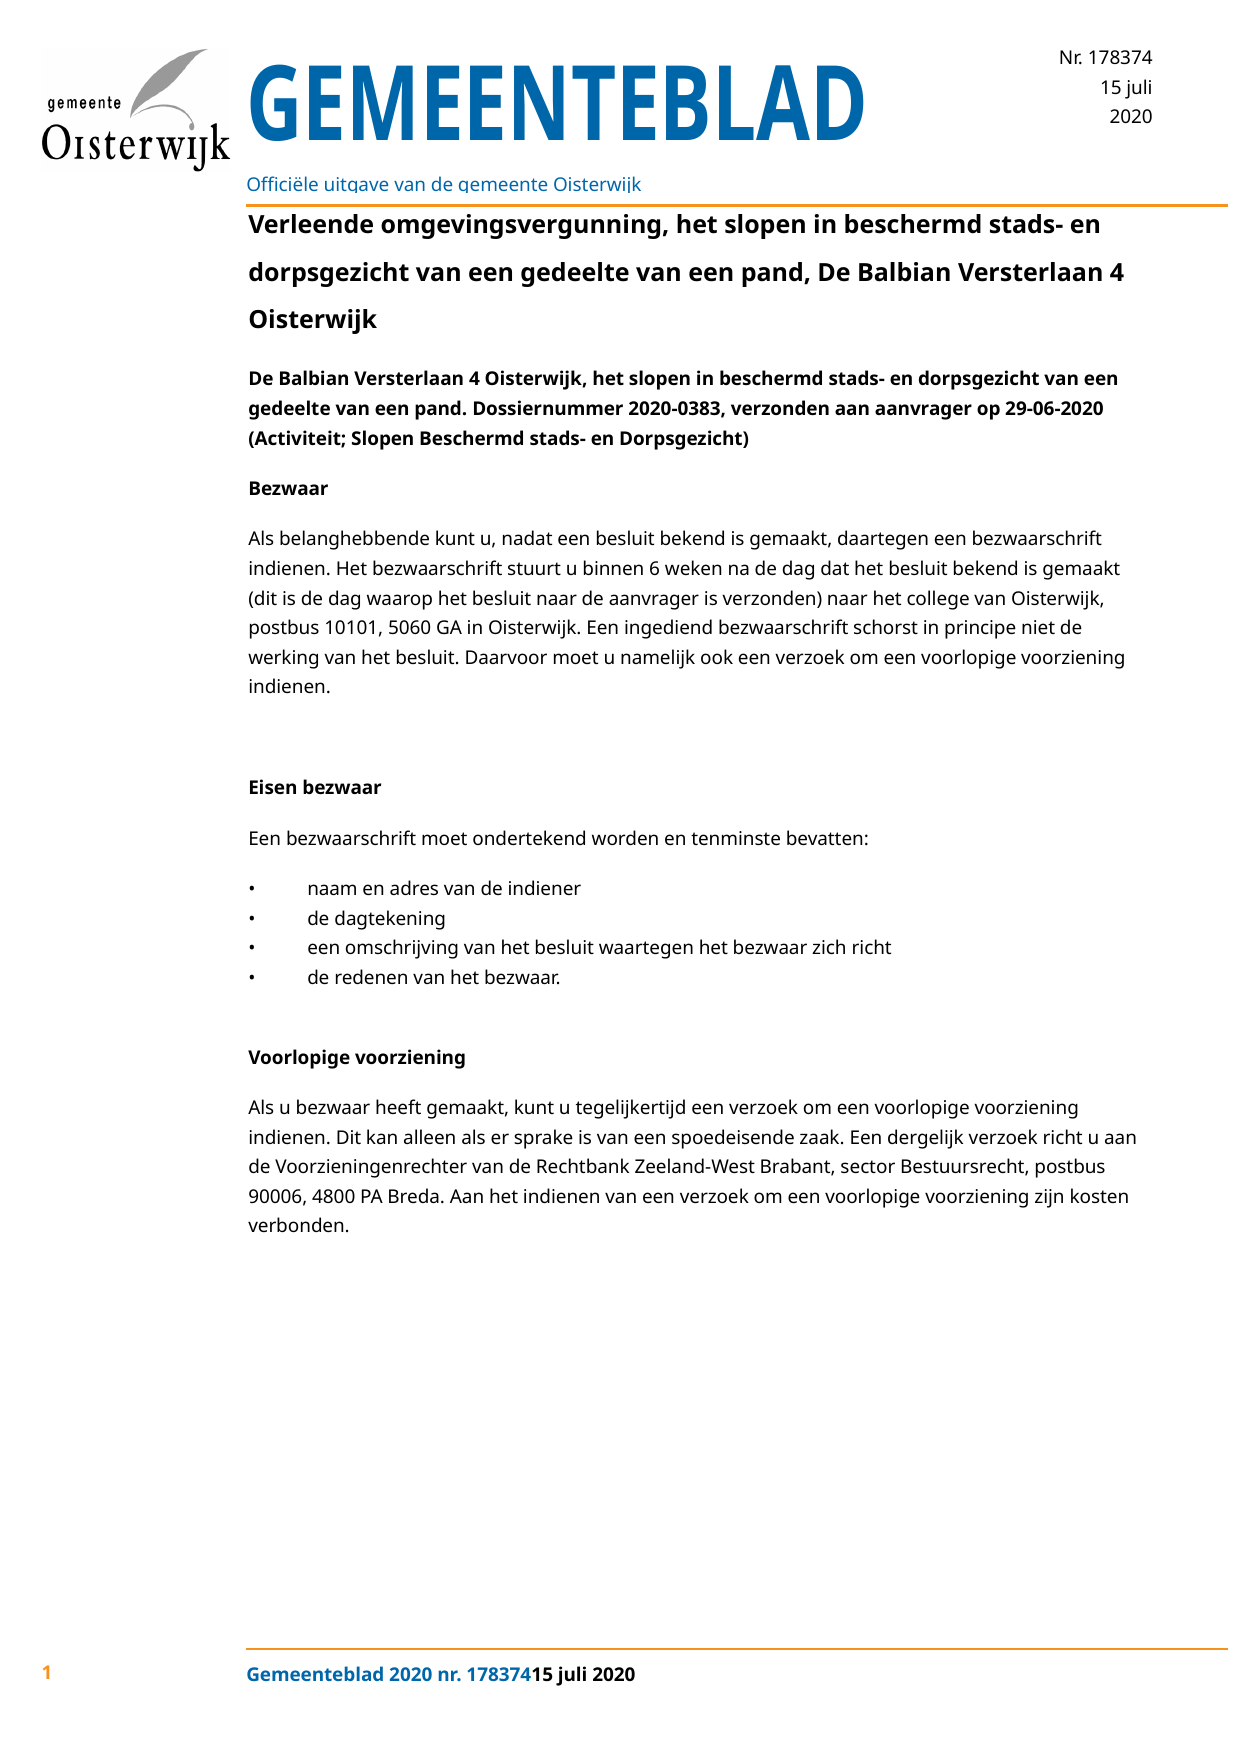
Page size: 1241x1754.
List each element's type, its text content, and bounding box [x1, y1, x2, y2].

text De Balbian Versterlaan 4 Oisterwijk, het slopen in beschermd stads- en dorpsgezicht van een gedeelte van een pand. Dossiernummer 2020-0383, verzonden aan aanvrager op 29-06-2020 (Activiteit; Slopen Beschermd stads- en Dorpsgezicht) [248, 366, 1152, 450]
text Een bezwaarschrift moet ondertekend worden en tenminste bevatten: [248, 825, 1152, 850]
picture [41, 47, 231, 172]
list de dagtekening [248, 905, 1152, 930]
text Verleende omgevingsvergunning, het slopen in beschermd stads- en dorpsgezicht van een gedeelte van een pand, De Balbian Versterlaan 4 Oisterwijk [248, 207, 1152, 336]
text Als u bezwaar heeft gemaakt, kunt u tegelijkertijd een verzoek om een voorlopige voorziening indienen. Dit kan alleen als er sprake is van een spoedeisende zaak. Een dergelijk verzoek richt u aan de Voorzieningenrechter van de Rechtbank Zeeland-West Brabant, sector Bestuursrecht, postbus 90006, 4800 PA Breda. Aan het indienen van een verzoek om een voorlopige voorziening zijn kosten verbonden. [248, 1094, 1152, 1238]
text Als belanghebbende kunt u, nadat een besluit bekend is gemaakt, daartegen een bezwaarschrift indienen. Het bezwaarschrift stuurt u binnen 6 weken na de dag dat het besluit bekend is gemaakt (dit is de dag waarop het besluit naar de aanvrager is verzonden) naar het college van Oisterwijk, postbus 10101, 5060 GA in Oisterwijk. Een ingediend bezwaarschrift schorst in principe niet de werking van het besluit. Daarvoor moet u namelijk ook een verzoek om een voorlopige voorziening indienen. [248, 526, 1152, 699]
list een omschrijving van het besluit waartegen het bezwaar zich richt [248, 934, 1152, 960]
text Eisen bezwaar [248, 774, 1152, 800]
list naam en adres van de indiener [248, 875, 1152, 901]
text Voorlopige voorziening [248, 1044, 1152, 1069]
list de redenen van het bezwaar. [248, 964, 1152, 989]
text Bezwaar [248, 475, 1152, 501]
